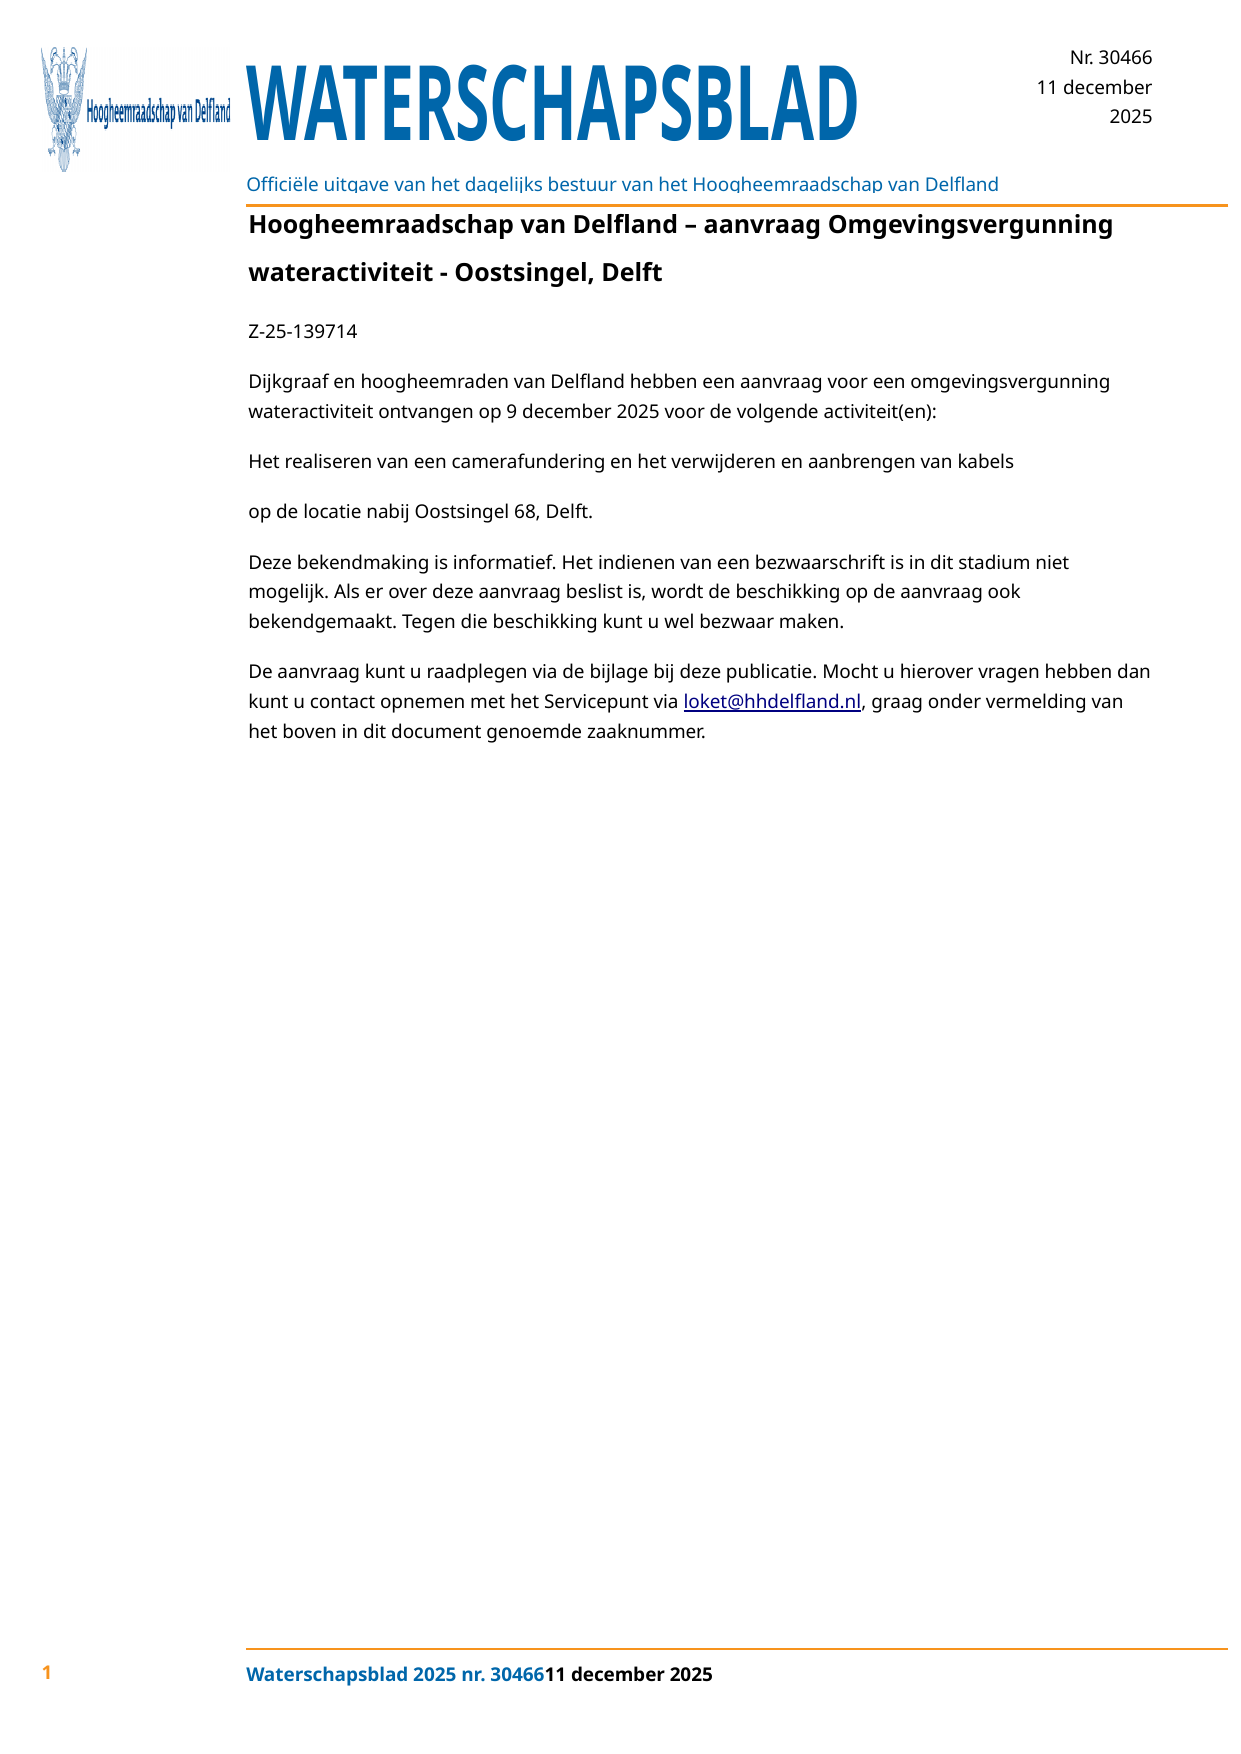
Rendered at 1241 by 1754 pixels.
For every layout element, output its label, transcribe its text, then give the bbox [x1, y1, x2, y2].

text Deze bekendmaking is informatief. Het indienen van een bezwaarschrift is in dit stadium niet mogelijk. Als er over deze aanvraag beslist is, wordt de beschikking op de aanvraag ook bekendgemaakt. Tegen die beschikking kunt u wel bezwaar maken. [248, 549, 1152, 634]
text Dijkgraaf en hoogheemraden van Delfland hebben een aanvraag voor een omgevingsvergunning wateractiviteit ontvangen op 9 december 2025 voor de volgende activiteit(en): [248, 368, 1152, 424]
text Z-25-139714 [248, 318, 1152, 344]
picture [41, 47, 231, 172]
text op de locatie nabij Oostsingel 68, Delft. [248, 499, 1152, 524]
text Het realiseren van een camerafundering en het verwijderen en aanbrengen van kabels [248, 448, 1152, 474]
text De aanvraag kunt u raadplegen via de bijlage bij deze publicatie. Mocht u hierover vragen hebben dan kunt u contact opnemen met het Servicepunt via loket@hhdelfland.nl, graag onder vermelding van het boven in dit document genoemde zaaknummer. [248, 659, 1152, 744]
text Hoogheemraadschap van Delfland – aanvraag Omgevingsvergunning wateractiviteit - Oostsingel, Delft [248, 207, 1152, 288]
